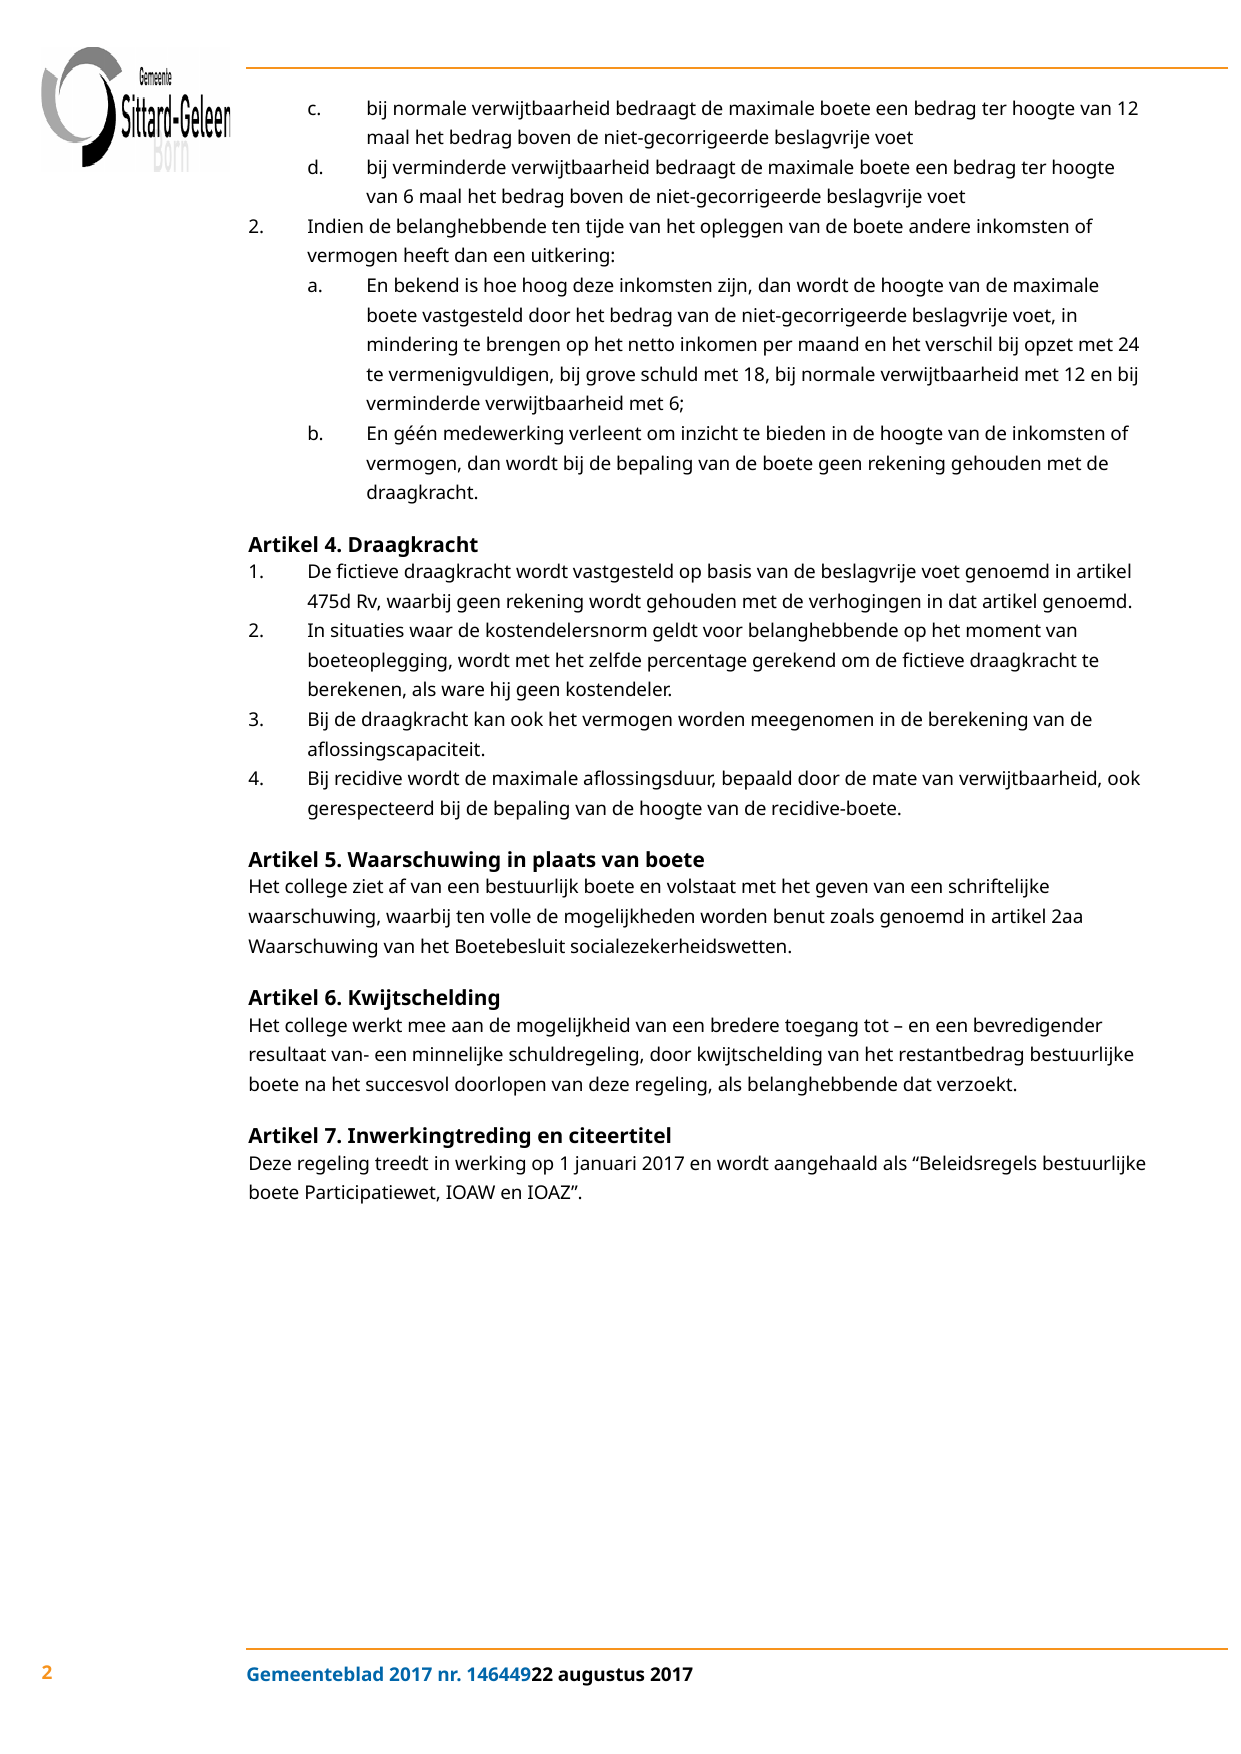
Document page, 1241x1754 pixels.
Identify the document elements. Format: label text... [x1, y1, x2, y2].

text Artikel 7. Inwerkingtreding en citeertitel [248, 1121, 1152, 1150]
text Het college werkt mee aan de mogelijkheid van een bredere toegang tot – en een bevredigender resultaat van- een minnelijke schuldregeling, door kwijtschelding van het restantbedrag bestuurlijke boete na het succesvol doorlopen van deze regeling, als belanghebbende dat verzoekt. [248, 1012, 1152, 1097]
list Indien de belanghebbende ten tijde van het opleggen van de boete andere inkomsten of vermogen heeft dan een uitkering: [248, 213, 1152, 268]
text Artikel 6. Kwijtschelding [248, 983, 1152, 1012]
text Artikel 5. Waarschuwing in plaats van boete [248, 845, 1152, 874]
list De fictieve draagkracht wordt vastgesteld op basis van de beslagvrije voet genoemd in artikel 475d Rv, waarbij geen rekening wordt gehouden met de verhogingen in dat artikel genoemd. [248, 558, 1152, 613]
picture [41, 47, 231, 172]
list In situaties waar de kostendelersnorm geldt voor belanghebbende op het moment van boeteoplegging, wordt met het zelfde percentage gerekend om de fictieve draagkracht te berekenen, als ware hij geen kostendeler. [248, 617, 1152, 702]
text Artikel 4. Draagkracht [248, 530, 1152, 558]
text Deze regeling treedt in werking op 1 januari 2017 en wordt aangehaald als “Beleidsregels bestuurlijke boete Participatiewet, IOAW en IOAZ”. [248, 1150, 1152, 1205]
text Het college ziet af van een bestuurlijk boete en volstaat met het geven van een schriftelijke waarschuwing, waarbij ten volle de mogelijkheden worden benut zoals genoemd in artikel 2aa Waarschuwing van het Boetebesluit socialezekerheidswetten. [248, 874, 1152, 959]
list En bekend is hoe hoog deze inkomsten zijn, dan wordt de hoogte van de maximale boete vastgesteld door het bedrag van de niet-gecorrigeerde beslagvrije voet, in mindering te brengen op het netto inkomen per maand en het verschil bij opzet met 24 te vermenigvuldigen, bij grove schuld met 18, bij normale verwijtbaarheid met 12 en bij verminderde verwijtbaarheid met 6; [307, 272, 1152, 416]
list Bij recidive wordt de maximale aflossingsduur, bepaald door de mate van verwijtbaarheid, ook gerespecteerd bij de bepaling van de hoogte van de recidive-boete. [248, 765, 1152, 821]
list Bij de draagkracht kan ook het vermogen worden meegenomen in de berekening van de aflossingscapaciteit. [248, 706, 1152, 761]
list En géén medewerking verleent om inzicht te bieden in de hoogte van de inkomsten of vermogen, dan wordt bij de bepaling van de boete geen rekening gehouden met de draagkracht. [307, 420, 1152, 505]
list bij verminderde verwijtbaarheid bedraagt de maximale boete een bedrag ter hoogte van 6 maal het bedrag boven de niet-gecorrigeerde beslagvrije voet [307, 154, 1152, 209]
list bij normale verwijtbaarheid bedraagt de maximale boete een bedrag ter hoogte van 12 maal het bedrag boven de niet-gecorrigeerde beslagvrije voet [307, 95, 1152, 150]
